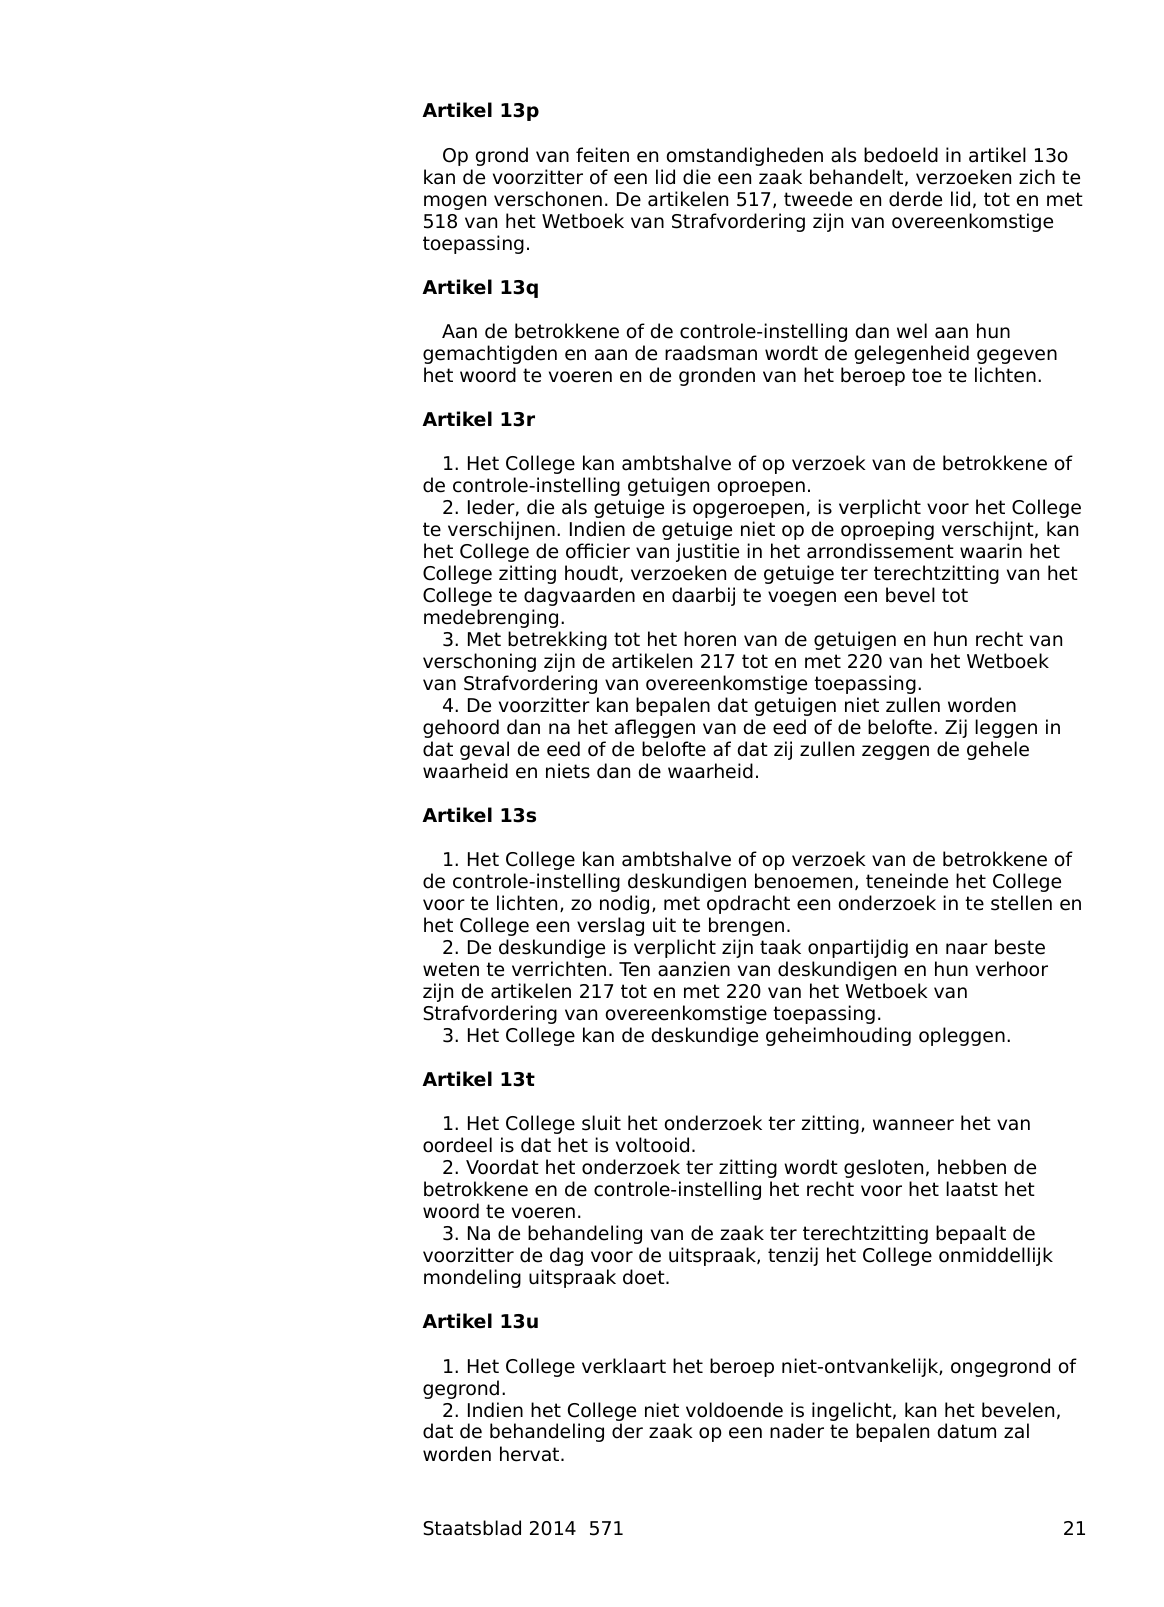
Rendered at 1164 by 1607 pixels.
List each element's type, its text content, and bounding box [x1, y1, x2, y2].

subtitle Artikel 13t [422, 1069, 1087, 1091]
text 4. De voorzitter kan bepalen dat getuigen niet zullen worden gehoord dan na het afleggen van de eed of de belofte. Zij leggen in dat geval de eed of de belofte af dat zij zullen zeggen de gehele waarheid en niets dan de waarheid. [422, 695, 1087, 783]
text Op grond van feiten en omstandigheden als bedoeld in artikel 13o kan de voorzitter of een lid die een zaak behandelt, verzoeken zich te mogen verschonen. De artikelen 517, tweede en derde lid, tot en met 518 van het Wetboek van Strafvordering zijn van overeenkomstige toepassing. [422, 144, 1087, 254]
subtitle Artikel 13r [422, 409, 1087, 431]
subtitle Artikel 13p [422, 100, 1087, 122]
text 3. Met betrekking tot het horen van de getuigen en hun recht van verschoning zijn de artikelen 217 tot en met 220 van het Wetboek van Strafvordering van overeenkomstige toepassing. [422, 629, 1087, 695]
subtitle Artikel 13s [422, 805, 1087, 827]
text 1. Het College kan ambtshalve of op verzoek van de betrokkene of de controle-instelling getuigen oproepen. [422, 453, 1087, 497]
text 1. Het College verklaart het beroep niet-ontvankelijk, ongegrond of gegrond. [422, 1356, 1087, 1399]
text 2. Indien het College niet voldoende is ingelicht, kan het bevelen, dat de behandeling der zaak op een nader te bepalen datum zal worden hervat. [422, 1399, 1087, 1465]
subtitle Artikel 13q [422, 277, 1087, 299]
text 2. Ieder, die als getuige is opgeroepen, is verplicht voor het College te verschijnen. Indien de getuige niet op de oproeping verschijnt, kan het College de officier van justitie in het arrondissement waarin het College zitting houdt, verzoeken de getuige ter terechtzitting van het College te dagvaarden en daarbij te voegen een bevel tot medebrenging. [422, 497, 1087, 629]
text 1. Het College sluit het onderzoek ter zitting, wanneer het van oordeel is dat het is voltooid. [422, 1113, 1087, 1157]
text 3. Het College kan de deskundige geheimhouding opleggen. [422, 1025, 1087, 1047]
text 2. De deskundige is verplicht zijn taak onpartijdig en naar beste weten te verrichten. Ten aanzien van deskundigen en hun verhoor zijn de artikelen 217 tot en met 220 van het Wetboek van Strafvordering van overeenkomstige toepassing. [422, 937, 1087, 1025]
subtitle Artikel 13u [422, 1311, 1087, 1333]
text 3. Na de behandeling van de zaak ter terechtzitting bepaalt de voorzitter de dag voor de uitspraak, tenzij het College onmiddellijk mondeling uitspraak doet. [422, 1223, 1087, 1289]
text 2. Voordat het onderzoek ter zitting wordt gesloten, hebben de betrokkene en de controle-instelling het recht voor het laatst het woord te voeren. [422, 1157, 1087, 1223]
text Aan de betrokkene of de controle-instelling dan wel aan hun gemachtigden en aan de raadsman wordt de gelegenheid gegeven het woord te voeren en de gronden van het beroep toe te lichten. [422, 321, 1087, 387]
text 1. Het College kan ambtshalve of op verzoek van de betrokkene of de controle-instelling deskundigen benoemen, teneinde het College voor te lichten, zo nodig, met opdracht een onderzoek in te stellen en het College een verslag uit te brengen. [422, 849, 1087, 937]
